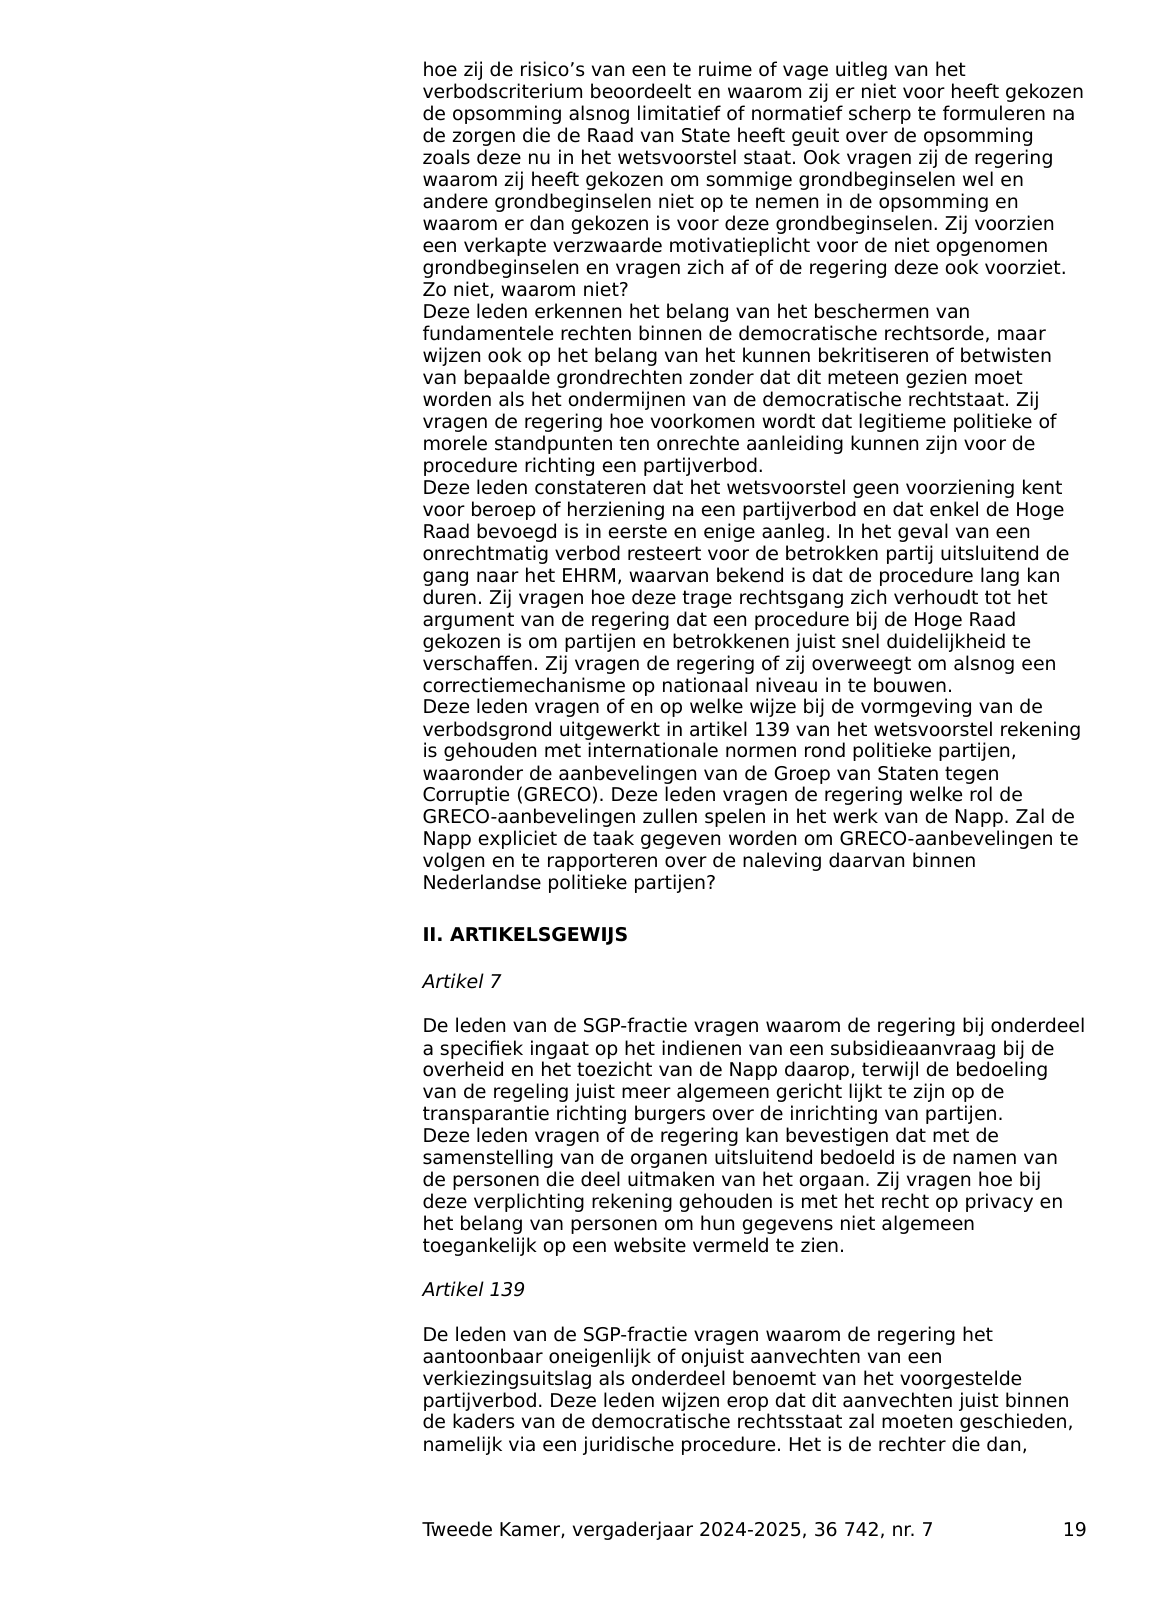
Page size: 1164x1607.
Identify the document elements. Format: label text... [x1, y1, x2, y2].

text De leden van de SGP-fractie vragen waarom de regering het aantoonbaar oneigenlijk of onjuist aanvechten van een verkiezingsuitslag als onderdeel benoemt van het voorgestelde partijverbod. Deze leden wijzen erop dat dit aanvechten juist binnen de kaders van de democratische rechtsstaat zal moeten geschieden, namelijk via een juridische procedure. Het is de rechter die dan, [422, 1323, 1087, 1455]
text Deze leden erkennen het belang van het beschermen van fundamentele rechten binnen de democratische rechtsorde, maar wijzen ook op het belang van het kunnen bekritiseren of betwisten van bepaalde grondrechten zonder dat dit meteen gezien moet worden als het ondermijnen van de democratische rechtstaat. Zij vragen de regering hoe voorkomen wordt dat legitieme politieke of morele standpunten ten onrechte aanleiding kunnen zijn voor de procedure richting een partijverbod. [422, 301, 1087, 477]
subtitle Artikel 139 [422, 1279, 1087, 1301]
text hoe zij de risico’s van een te ruime of vage uitleg van het verbodscriterium beoordeelt en waarom zij er niet voor heeft gekozen de opsomming alsnog limitatief of normatief scherp te formuleren na de zorgen die de Raad van State heeft geuit over de opsomming zoals deze nu in het wetsvoorstel staat. Ook vragen zij de regering waarom zij heeft gekozen om sommige grondbeginselen wel en andere grondbeginselen niet op te nemen in de opsomming en waarom er dan gekozen is voor deze grondbeginselen. Zij voorzien een verkapte verzwaarde motivatieplicht voor de niet opgenomen grondbeginselen en vragen zich af of de regering deze ook voorziet. Zo niet, waarom niet? [422, 59, 1087, 301]
text Deze leden vragen of de regering kan bevestigen dat met de samenstelling van de organen uitsluitend bedoeld is de namen van de personen die deel uitmaken van het orgaan. Zij vragen hoe bij deze verplichting rekening gehouden is met het recht op privacy en het belang van personen om hun gegevens niet algemeen toegankelijk op een website vermeld te zien. [422, 1125, 1087, 1257]
subtitle Artikel 7 [422, 971, 1087, 993]
text Deze leden constateren dat het wetsvoorstel geen voorziening kent voor beroep of herziening na een partijverbod en dat enkel de Hoge Raad bevoegd is in eerste en enige aanleg. In het geval van een onrechtmatig verbod resteert voor de betrokken partij uitsluitend de gang naar het EHRM, waarvan bekend is dat de procedure lang kan duren. Zij vragen hoe deze trage rechtsgang zich verhoudt tot het argument van de regering dat een procedure bij de Hoge Raad gekozen is om partijen en betrokkenen juist snel duidelijkheid te verschaffen. Zij vragen de regering of zij overweegt om alsnog een correctiemechanisme op nationaal niveau in te bouwen. [422, 477, 1087, 696]
text De leden van de SGP-fractie vragen waarom de regering bij onderdeel a specifiek ingaat op het indienen van een subsidieaanvraag bij de overheid en het toezicht van de Napp daarop, terwijl de bedoeling van de regeling juist meer algemeen gericht lijkt te zijn op de transparantie richting burgers over de inrichting van partijen. [422, 1015, 1087, 1125]
subtitle II. ARTIKELSGEWIJS [422, 924, 1087, 946]
text Deze leden vragen of en op welke wijze bij de vormgeving van de verbodsgrond uitgewerkt in artikel 139 van het wetsvoorstel rekening is gehouden met internationale normen rond politieke partijen, waaronder de aanbevelingen van de Groep van Staten tegen Corruptie (GRECO). Deze leden vragen de regering welke rol de GRECO-aanbevelingen zullen spelen in het werk van de Napp. Zal de Napp expliciet de taak gegeven worden om GRECO-aanbevelingen te volgen en te rapporteren over de naleving daarvan binnen Nederlandse politieke partijen? [422, 696, 1087, 894]
